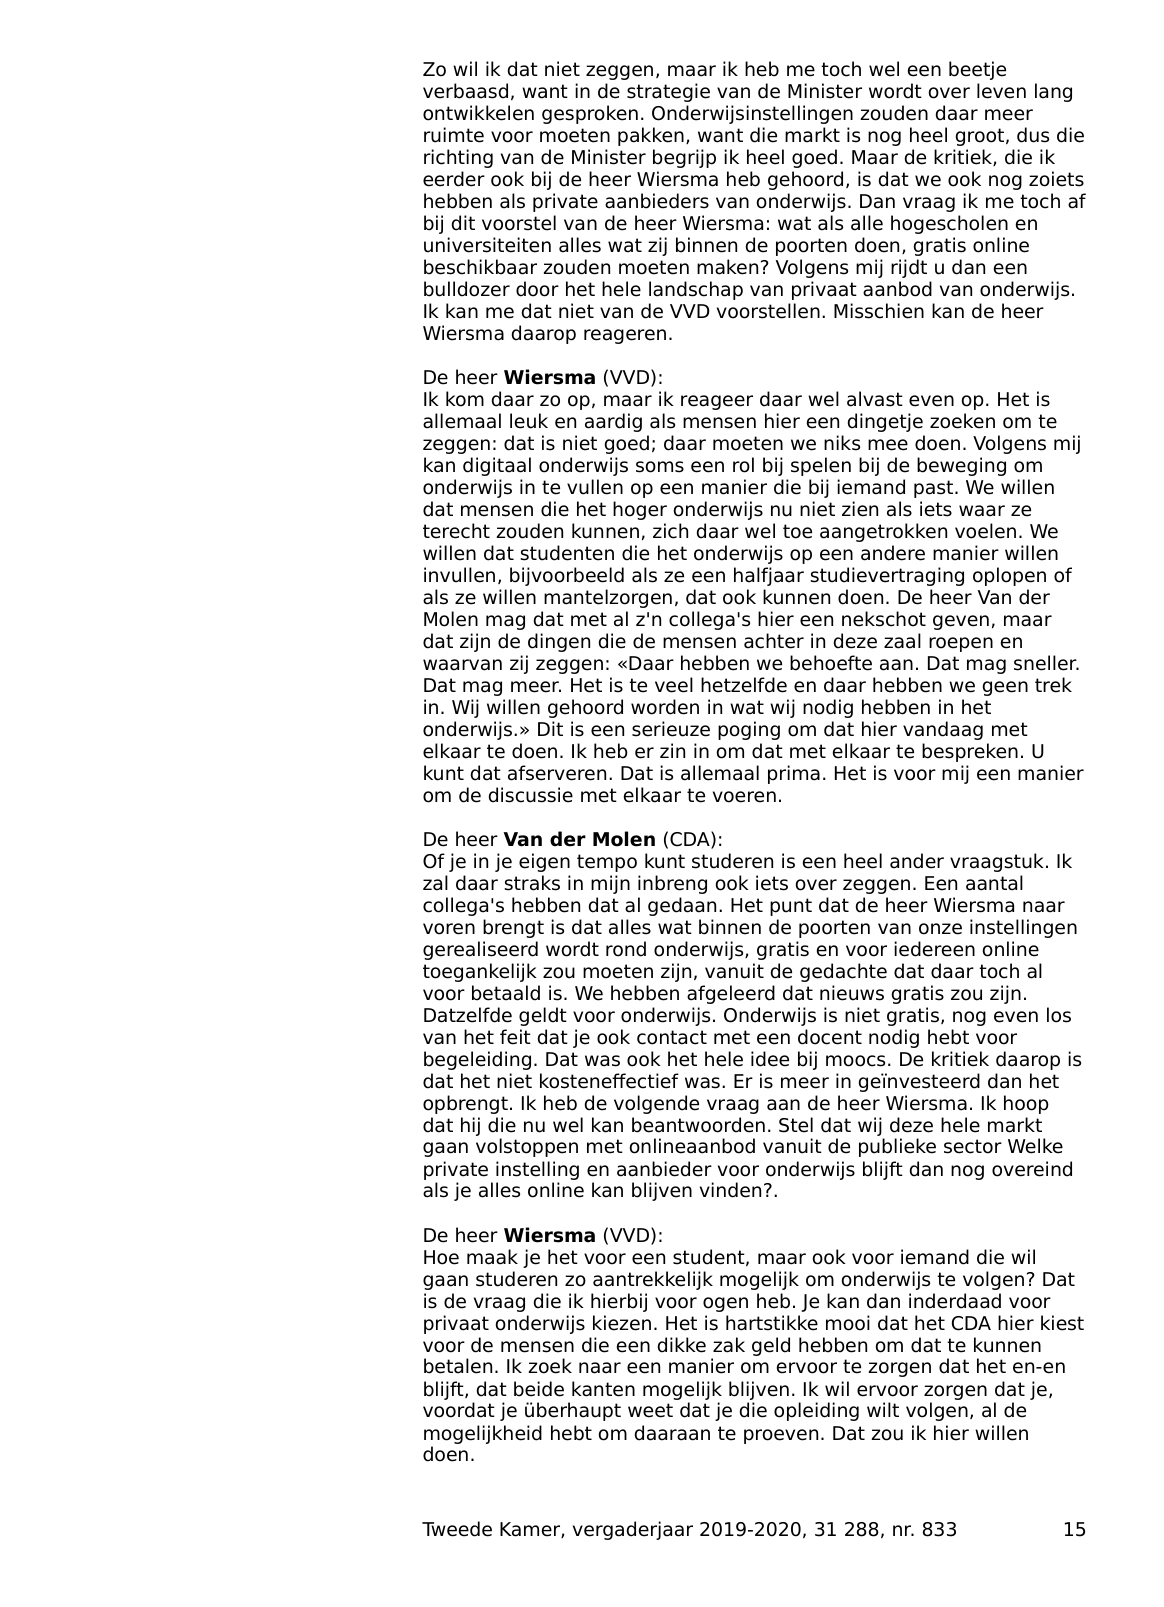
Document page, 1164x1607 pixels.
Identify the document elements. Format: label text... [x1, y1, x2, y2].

text De heer Wiersma (VVD): [422, 367, 1087, 389]
text Zo wil ik dat niet zeggen, maar ik heb me toch wel een beetje verbaasd, want in de strategie van de Minister wordt over leven lang ontwikkelen gesproken. Onderwijsinstellingen zouden daar meer ruimte voor moeten pakken, want die markt is nog heel groot, dus die richting van de Minister begrijp ik heel goed. Maar de kritiek, die ik eerder ook bij de heer Wiersma heb gehoord, is dat we ook nog zoiets hebben als private aanbieders van onderwijs. Dan vraag ik me toch af bij dit voorstel van de heer Wiersma: wat als alle hogescholen en universiteiten alles wat zij binnen de poorten doen, gratis online beschikbaar zouden moeten maken? Volgens mij rijdt u dan een bulldozer door het hele landschap van privaat aanbod van onderwijs. Ik kan me dat niet van de VVD voorstellen. Misschien kan de heer Wiersma daarop reageren. [422, 59, 1087, 345]
text De heer Van der Molen (CDA): [422, 829, 1087, 851]
text Of je in je eigen tempo kunt studeren is een heel ander vraagstuk. Ik zal daar straks in mijn inbreng ook iets over zeggen. Een aantal collega's hebben dat al gedaan. Het punt dat de heer Wiersma naar voren brengt is dat alles wat binnen de poorten van onze instellingen gerealiseerd wordt rond onderwijs, gratis en voor iedereen online toegankelijk zou moeten zijn, vanuit de gedachte dat daar toch al voor betaald is. We hebben afgeleerd dat nieuws gratis zou zijn. Datzelfde geldt voor onderwijs. Onderwijs is niet gratis, nog even los van het feit dat je ook contact met een docent nodig hebt voor begeleiding. Dat was ook het hele idee bij moocs. De kritiek daarop is dat het niet kosteneffectief was. Er is meer in geïnvesteerd dan het opbrengt. Ik heb de volgende vraag aan de heer Wiersma. Ik hoop dat hij die nu wel kan beantwoorden. Stel dat wij deze hele markt gaan volstoppen met onlineaanbod vanuit de publieke sector Welke private instelling en aanbieder voor onderwijs blijft dan nog overeind als je alles online kan blijven vinden?. [422, 851, 1087, 1202]
text Ik kom daar zo op, maar ik reageer daar wel alvast even op. Het is allemaal leuk en aardig als mensen hier een dingetje zoeken om te zeggen: dat is niet goed; daar moeten we niks mee doen. Volgens mij kan digitaal onderwijs soms een rol bij spelen bij de beweging om onderwijs in te vullen op een manier die bij iemand past. We willen dat mensen die het hoger onderwijs nu niet zien als iets waar ze terecht zouden kunnen, zich daar wel toe aangetrokken voelen. We willen dat studenten die het onderwijs op een andere manier willen invullen, bijvoorbeeld als ze een halfjaar studievertraging oplopen of als ze willen mantelzorgen, dat ook kunnen doen. De heer Van der Molen mag dat met al z'n collega's hier een nekschot geven, maar dat zijn de dingen die de mensen achter in deze zaal roepen en waarvan zij zeggen: «Daar hebben we behoefte aan. Dat mag sneller. Dat mag meer. Het is te veel hetzelfde en daar hebben we geen trek in. Wij willen gehoord worden in wat wij nodig hebben in het onderwijs.» Dit is een serieuze poging om dat hier vandaag met elkaar te doen. Ik heb er zin in om dat met elkaar te bespreken. U kunt dat afserveren. Dat is allemaal prima. Het is voor mij een manier om de discussie met elkaar te voeren. [422, 389, 1087, 807]
text De heer Wiersma (VVD): [422, 1224, 1087, 1247]
text Hoe maak je het voor een student, maar ook voor iemand die wil gaan studeren zo aantrekkelijk mogelijk om onderwijs te volgen? Dat is de vraag die ik hierbij voor ogen heb. Je kan dan inderdaad voor privaat onderwijs kiezen. Het is hartstikke mooi dat het CDA hier kiest voor de mensen die een dikke zak geld hebben om dat te kunnen betalen. Ik zoek naar een manier om ervoor te zorgen dat het en-en blijft, dat beide kanten mogelijk blijven. Ik wil ervoor zorgen dat je, voordat je überhaupt weet dat je die opleiding wilt volgen, al de mogelijkheid hebt om daaraan te proeven. Dat zou ik hier willen doen. [422, 1247, 1087, 1466]
